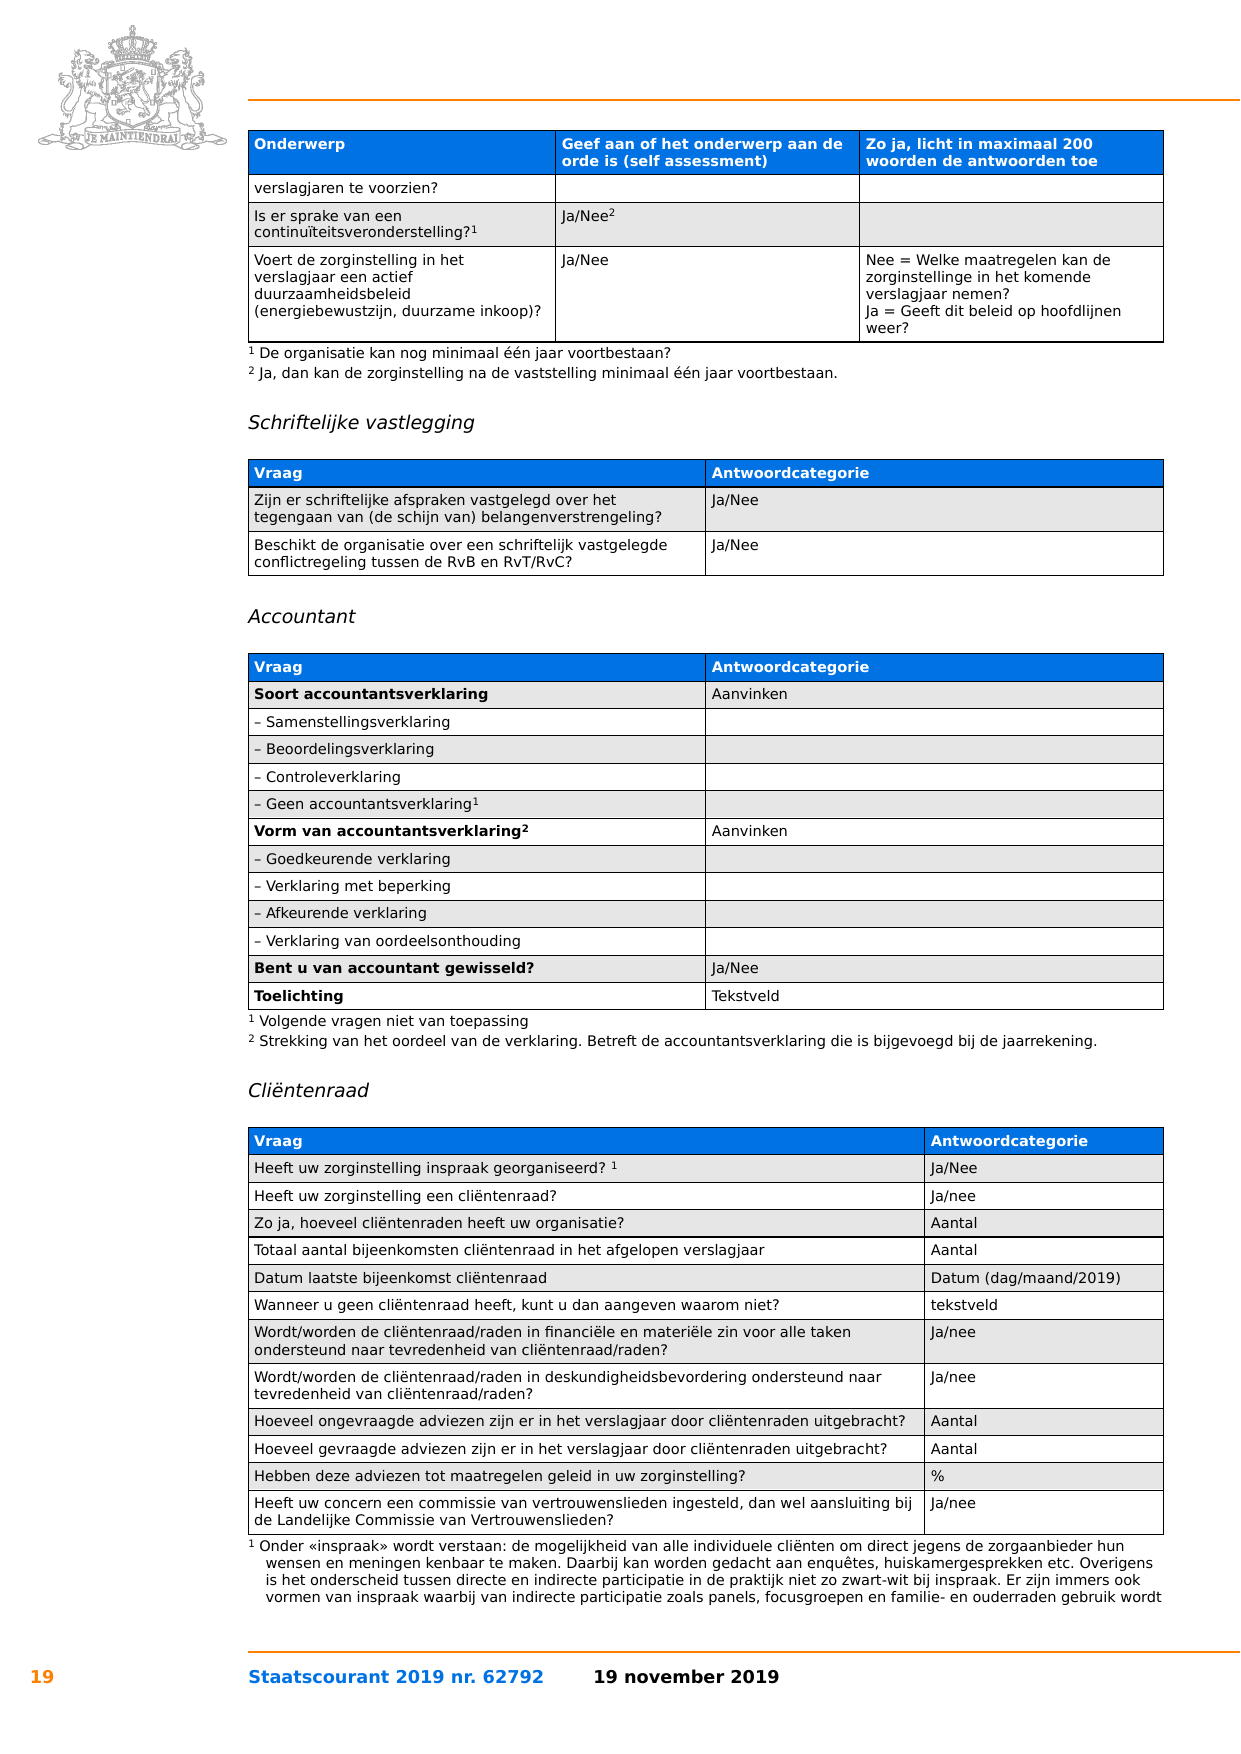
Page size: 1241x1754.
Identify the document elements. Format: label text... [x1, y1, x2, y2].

table_cell Ja/nee [925, 1320, 1163, 1363]
table_cell – Samenstellingsverklaring [249, 709, 705, 735]
table_header Vraag [249, 1128, 924, 1154]
table_header Geef aan of het onderwerp aan de orde is (self assessment) [556, 131, 859, 174]
table_cell Nee = Welke maatregelen kan de zorginstellinge in het komende verslagjaar nemen? Ja = Geeft dit beleid op hoofdlijnen weer? [860, 247, 1163, 341]
table_cell verslagjaren te voorzien? [249, 175, 555, 202]
table_cell Wanneer u geen cliëntenraad heeft, kunt u dan aangeven waarom niet? [249, 1292, 924, 1319]
picture [38, 25, 227, 150]
table_cell Zo ja, hoeveel cliëntenraden heeft uw organisatie? [249, 1210, 924, 1236]
table_cell 1 Onder «inspraak» wordt verstaan: de mogelijkheid van alle individuele cliënten om direct jegens de zorgaanbieder hun wensen en meningen kenbaar te maken. Daarbij kan worden gedacht aan enquêtes, huiskamergesprekken etc. Overigens is het onderscheid tussen directe en indirecte participatie in de praktijk niet zo zwart-wit bij inspraak. Er zijn immers ook vormen van inspraak waarbij van indirecte participatie zoals panels, focusgroepen en familie- en ouderraden gebruik wordt [248, 1535, 1163, 1605]
table_cell Heeft uw zorginstelling inspraak georganiseerd? 1 [249, 1155, 924, 1182]
table_cell Toelichting [249, 983, 705, 1009]
table_cell Vorm van accountantsverklaring2 [249, 819, 705, 845]
table_header Antwoordcategorie [706, 654, 1163, 681]
table_cell [860, 203, 1163, 246]
table_header Antwoordcategorie [925, 1128, 1163, 1154]
table_header Antwoordcategorie [706, 460, 1163, 486]
table_cell Totaal aantal bijeenkomsten cliëntenraad in het afgelopen verslagjaar [249, 1238, 924, 1264]
table_cell – Beoordelingsverklaring [249, 736, 705, 763]
table_cell [706, 736, 1163, 763]
table_cell [706, 791, 1163, 817]
table_cell Ja/nee [925, 1364, 1163, 1407]
table_cell Ja/Nee [706, 956, 1163, 982]
table_cell Datum laatste bijeenkomst cliëntenraad [249, 1265, 924, 1291]
table_cell Zijn er schriftelijke afspraken vastgelegd over het tegengaan van (de schijn van) belangenverstrengeling? [249, 488, 705, 531]
table_cell Voert de zorginstelling in het verslagjaar een actief duurzaamheidsbeleid (energiebewustzijn, duurzame inkoop)? [249, 247, 555, 341]
table_header Vraag [249, 460, 705, 486]
table_cell Ja/Nee [556, 247, 859, 341]
table_cell Soort accountantsverklaring [249, 682, 705, 708]
table_cell Aantal [925, 1436, 1163, 1462]
table_cell – Verklaring met beperking [249, 873, 705, 900]
table_cell Ja/nee [925, 1183, 1163, 1209]
table_cell Aantal [925, 1210, 1163, 1236]
table_cell [706, 764, 1163, 790]
table_cell – Geen accountantsverklaring1 [249, 791, 705, 817]
table_cell Aanvinken [706, 819, 1163, 845]
table_header Vraag [249, 654, 705, 681]
table_cell Hebben deze adviezen tot maatregelen geleid in uw zorginstelling? [249, 1463, 924, 1489]
table_cell – Goedkeurende verklaring [249, 846, 705, 872]
subtitle Accountant [248, 606, 1163, 628]
table_cell [706, 709, 1163, 735]
table_cell – Afkeurende verklaring [249, 901, 705, 927]
table_cell Bent u van accountant gewisseld? [249, 956, 705, 982]
table_cell Heeft uw zorginstelling een cliëntenraad? [249, 1183, 924, 1209]
table_cell 1 De organisatie kan nog minimaal één jaar voortbestaan? 2 Ja, dan kan de zorginstelling na de vaststelling minimaal één jaar voortbestaan. [248, 343, 1163, 382]
table_cell [706, 873, 1163, 900]
table_cell – Verklaring van oordeelsonthouding [249, 928, 705, 954]
table_cell [556, 175, 859, 202]
table_header Onderwerp [249, 131, 555, 174]
table_cell Wordt/worden de cliëntenraad/raden in deskundigheidsbevordering ondersteund naar tevredenheid van cliëntenraad/raden? [249, 1364, 924, 1407]
table_cell Aantal [925, 1238, 1163, 1264]
table_header Zo ja, licht in maximaal 200 woorden de antwoorden toe [860, 131, 1163, 174]
table_cell [706, 846, 1163, 872]
table_cell [706, 928, 1163, 954]
table_cell Ja/Nee [706, 488, 1163, 531]
table_cell Datum (dag/maand/2019) [925, 1265, 1163, 1291]
table_cell Is er sprake van een continuïteitsveronderstelling?1 [249, 203, 555, 246]
table_cell Ja/Nee [925, 1155, 1163, 1182]
table_cell Hoeveel gevraagde adviezen zijn er in het verslagjaar door cliëntenraden uitgebracht? [249, 1436, 924, 1462]
table_cell Beschikt de organisatie over een schriftelijk vastgelegde conflictregeling tussen de RvB en RvT/RvC? [249, 532, 705, 575]
subtitle Cliëntenraad [248, 1080, 1163, 1102]
table_cell Wordt/worden de cliëntenraad/raden in financiële en materiële zin voor alle taken ondersteund naar tevredenheid van cliëntenraad/raden? [249, 1320, 924, 1363]
table_cell Aanvinken [706, 682, 1163, 708]
table_cell [706, 901, 1163, 927]
table_cell Ja/Nee [706, 532, 1163, 575]
table_cell Ja/nee [925, 1491, 1163, 1534]
table_cell Aantal [925, 1409, 1163, 1435]
table_cell Ja/Nee2 [556, 203, 859, 246]
table_cell tekstveld [925, 1292, 1163, 1319]
table_cell Heeft uw concern een commissie van vertrouwenslieden ingesteld, dan wel aansluiting bij de Landelijke Commissie van Vertrouwenslieden? [249, 1491, 924, 1534]
table_cell Tekstveld [706, 983, 1163, 1009]
table_cell Hoeveel ongevraagde adviezen zijn er in het verslagjaar door cliëntenraden uitgebracht? [249, 1409, 924, 1435]
table_cell [860, 175, 1163, 202]
subtitle Schriftelijke vastlegging [248, 412, 1163, 434]
table_cell 1 Volgende vragen niet van toepassing 2 Strekking van het oordeel van de verklaring. Betreft de accountantsverklaring die is bijgevoegd bij de jaarrekening. [248, 1010, 1163, 1050]
table_cell – Controleverklaring [249, 764, 705, 790]
table_cell % [925, 1463, 1163, 1489]
